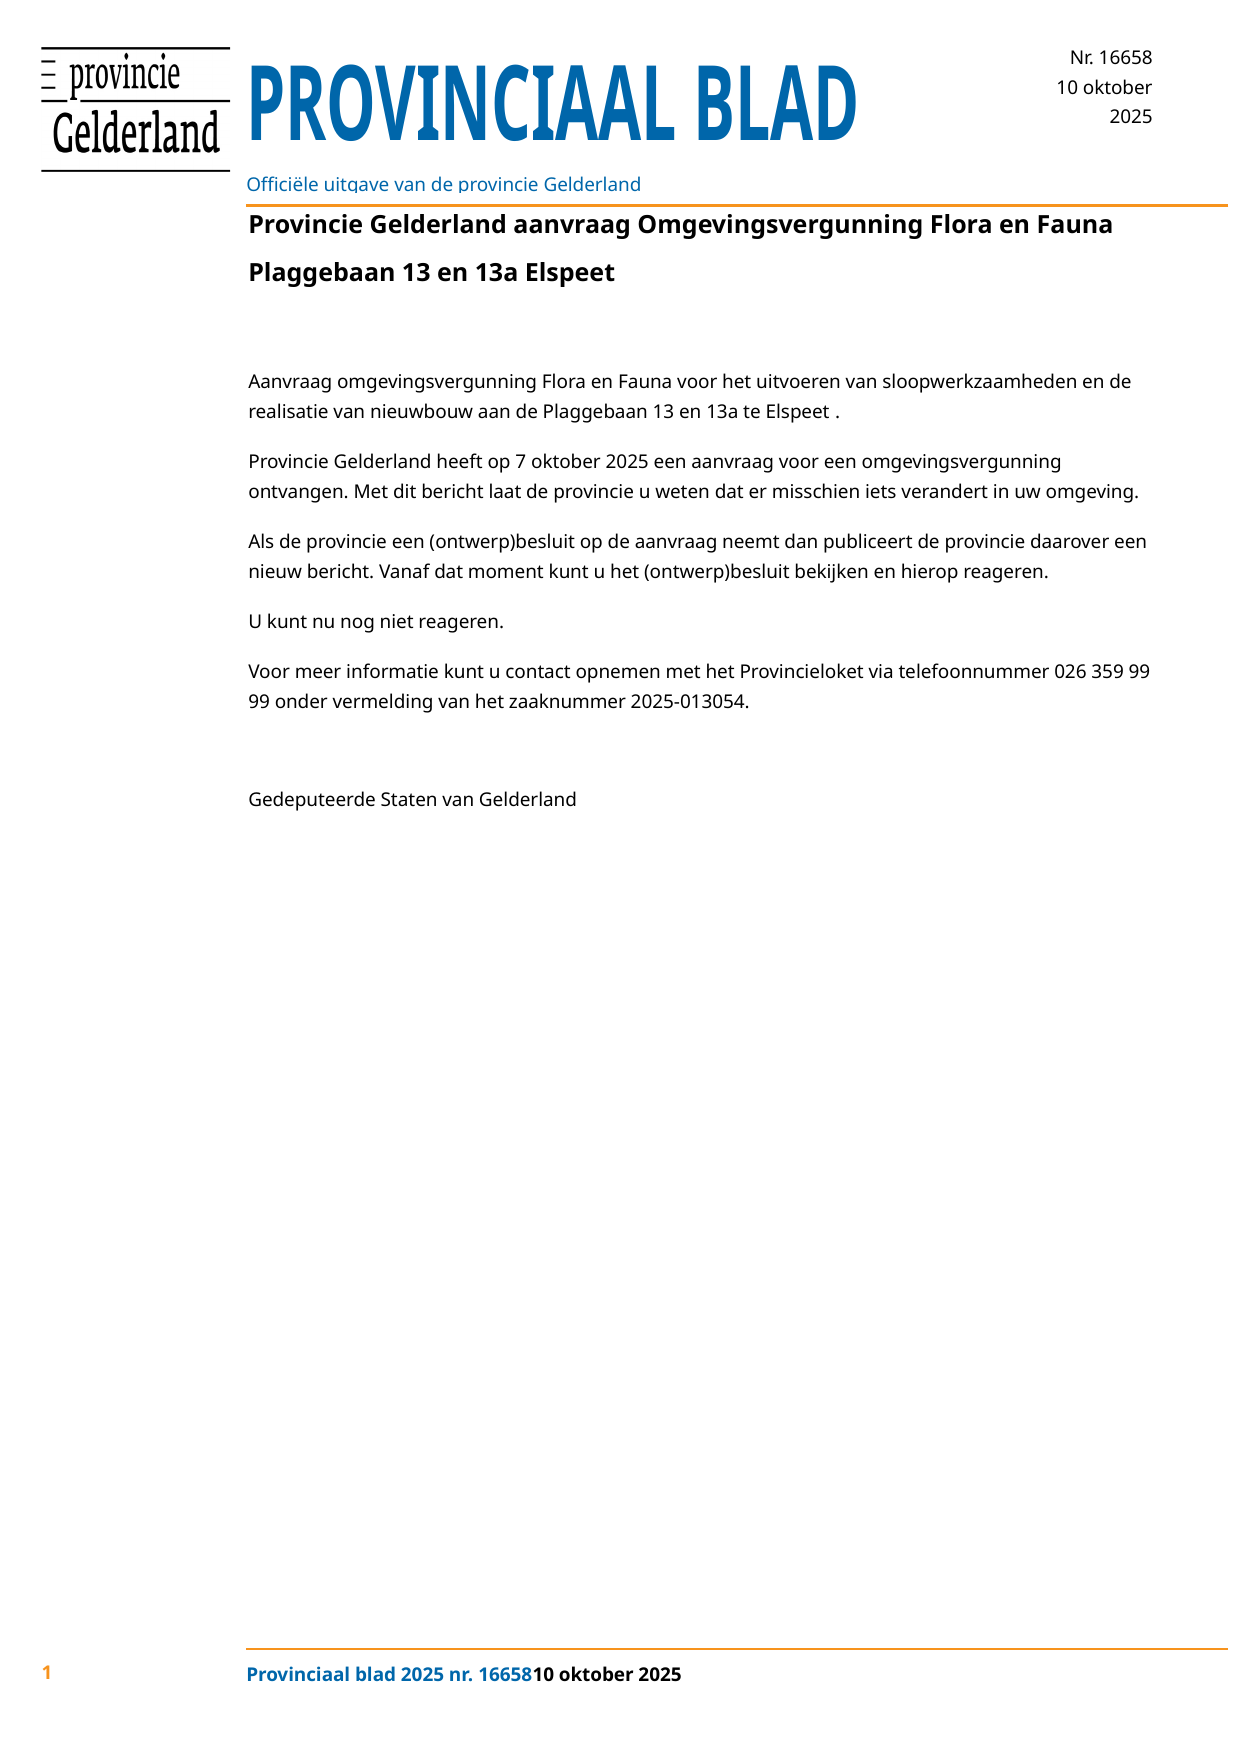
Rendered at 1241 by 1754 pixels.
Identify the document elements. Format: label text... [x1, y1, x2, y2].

text Provincie Gelderland aanvraag Omgevingsvergunning Flora en Fauna Plaggebaan 13 en 13a Elspeet [248, 207, 1152, 288]
text Voor meer informatie kunt u contact opnemen met het Provincieloket via telefoonnummer 026 359 99 99 onder vermelding van het zaaknummer 2025-013054. [248, 659, 1152, 714]
text Aanvraag omgevingsvergunning Flora en Fauna voor het uitvoeren van sloopwerkzaamheden en de realisatie van nieuwbouw aan de Plaggebaan 13 en 13a te Elspeet . [248, 368, 1152, 424]
text Gedeputeerde Staten van Gelderland [248, 787, 1152, 812]
text U kunt nu nog niet reageren. [248, 608, 1152, 634]
picture [41, 47, 231, 172]
text Provincie Gelderland heeft op 7 oktober 2025 een aanvraag voor een omgevingsvergunning ontvangen. Met dit bericht laat de provincie u weten dat er misschien iets verandert in uw omgeving. [248, 448, 1152, 504]
text Als de provincie een (ontwerp)besluit op de aanvraag neemt dan publiceert de provincie daarover een nieuw bericht. Vanaf dat moment kunt u het (ontwerp)besluit bekijken en hierop reageren. [248, 528, 1152, 584]
